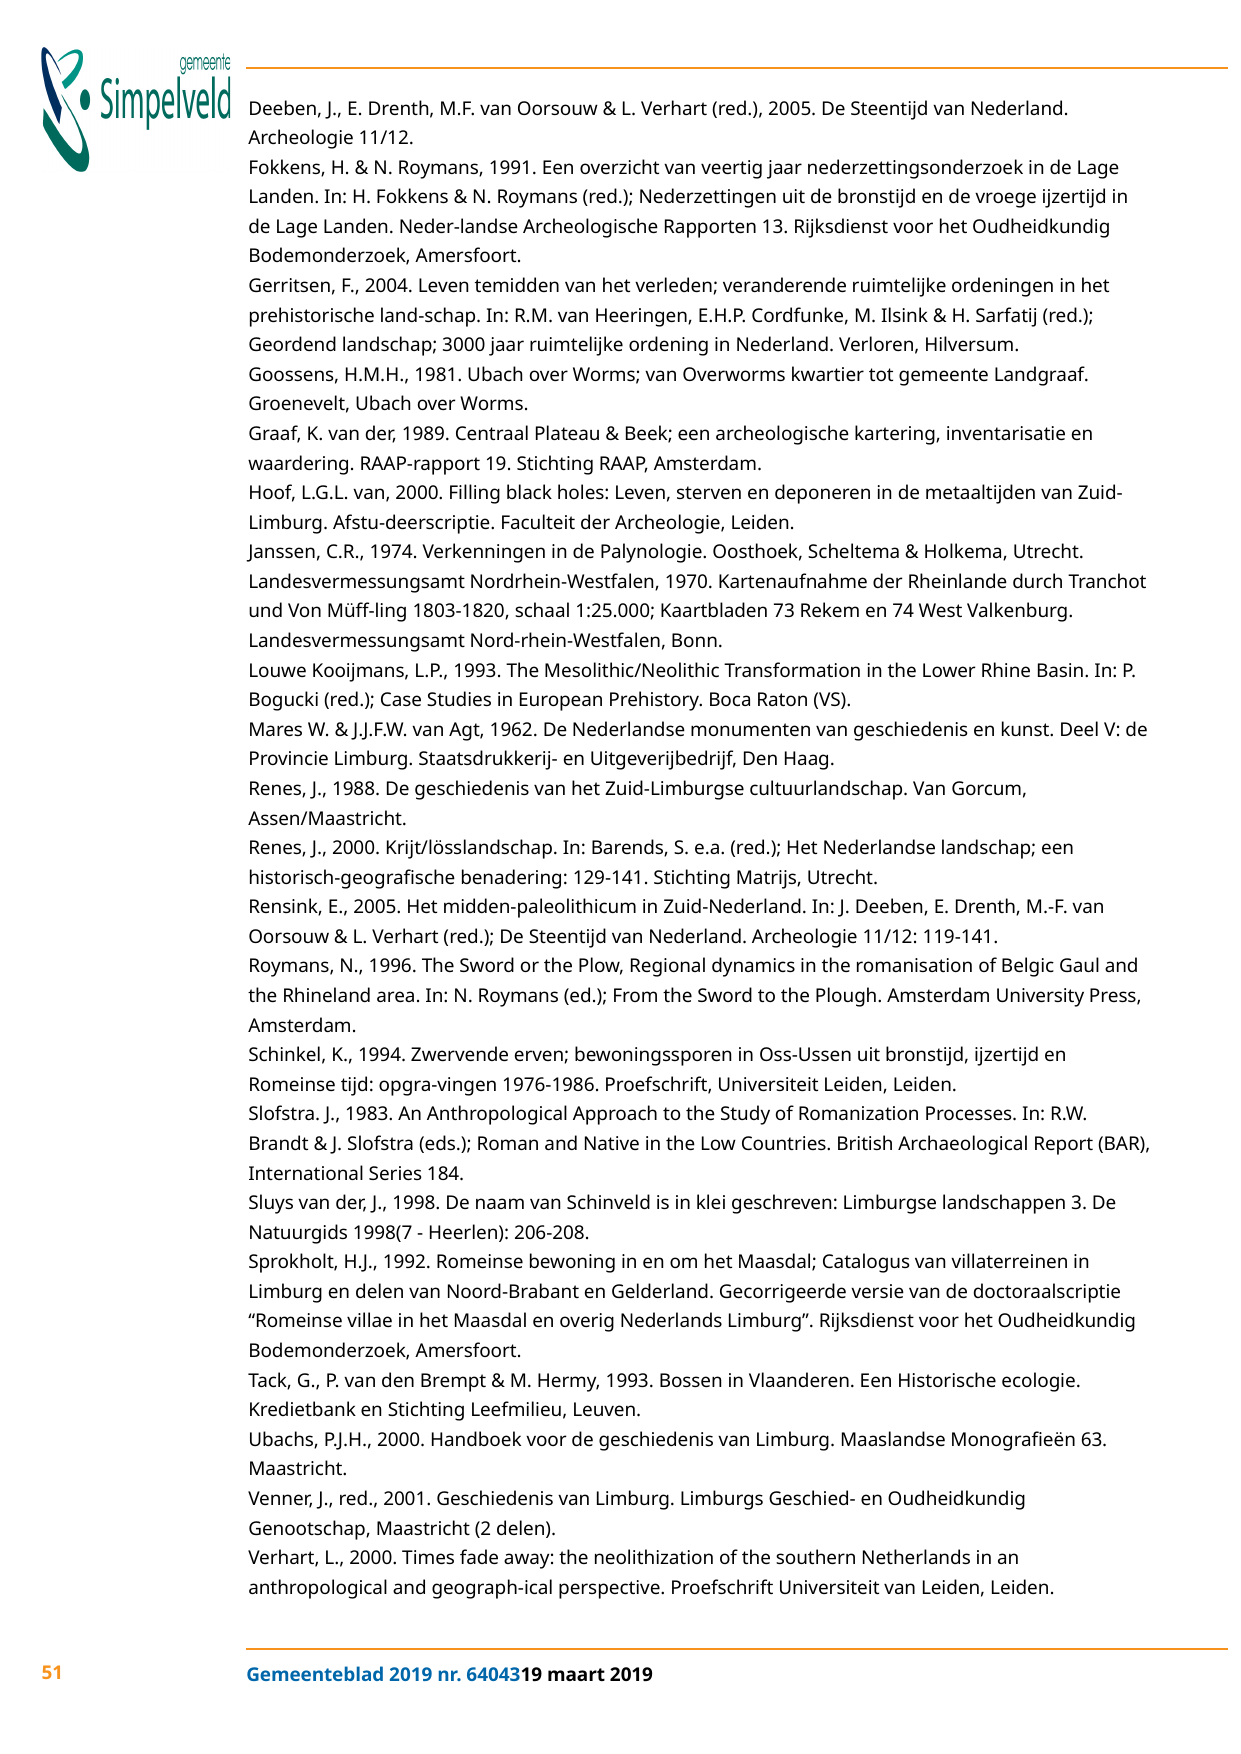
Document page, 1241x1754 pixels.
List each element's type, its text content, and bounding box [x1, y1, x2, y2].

text Deeben, J., E. Drenth, M.F. van Oorsouw & L. Verhart (red.), 2005. De Steentijd van Nederland. Archeologie 11/12. [248, 95, 1152, 150]
text Hoof, L.G.L. van, 2000. Filling black holes: Leven, sterven en deponeren in de metaaltijden van Zuid-Limburg. Afstu-deerscriptie. Faculteit der Archeologie, Leiden. [248, 479, 1152, 535]
text Graaf, K. van der, 1989. Centraal Plateau & Beek; een archeologische kartering, inventarisatie en waardering. RAAP-rapport 19. Stichting RAAP, Amsterdam. [248, 420, 1152, 476]
text Ubachs, P.J.H., 2000. Handboek voor de geschiedenis van Limburg. Maaslandse Monografieën 63. Maastricht. [248, 1426, 1152, 1481]
text Venner, J., red., 2001. Geschiedenis van Limburg. Limburgs Geschied- en Oudheidkundig Genootschap, Maastricht (2 delen). [248, 1485, 1152, 1541]
text Mares W. & J.J.F.W. van Agt, 1962. De Nederlandse monumenten van geschiedenis en kunst. Deel V: de Provincie Limburg. Staatsdrukkerij- en Uitgeverijbedrijf, Den Haag. [248, 716, 1152, 771]
text Fokkens, H. & N. Roymans, 1991. Een overzicht van veertig jaar nederzettingsonderzoek in de Lage Landen. In: H. Fokkens & N. Roymans (red.); Nederzettingen uit de bronstijd en de vroege ijzertijd in de Lage Landen. Neder-landse Archeologische Rapporten 13. Rijksdienst voor het Oudheidkundig Bodemonderzoek, Amersfoort. [248, 154, 1152, 268]
text Sluys van der, J., 1998. De naam van Schinveld is in klei geschreven: Limburgse landschappen 3. De Natuurgids 1998(7 - Heerlen): 206-208. [248, 1189, 1152, 1245]
text Verhart, L., 2000. Times fade away: the neolithization of the southern Netherlands in an anthropological and geograph-ical perspective. Proefschrift Universiteit van Leiden, Leiden. [248, 1544, 1152, 1600]
text Roymans, N., 1996. The Sword or the Plow, Regional dynamics in the romanisation of Belgic Gaul and the Rhineland area. In: N. Roymans (ed.); From the Sword to the Plough. Amsterdam University Press, Amsterdam. [248, 953, 1152, 1038]
text Landesvermessungsamt Nordrhein-Westfalen, 1970. Kartenaufnahme der Rheinlande durch Tranchot und Von Müff-ling 1803-1820, schaal 1:25.000; Kaartbladen 73 Rekem en 74 West Valkenburg. Landesvermessungsamt Nord-rhein-Westfalen, Bonn. [248, 568, 1152, 653]
text Louwe Kooijmans, L.P., 1993. The Mesolithic/Neolithic Transformation in the Lower Rhine Basin. In: P. Bogucki (red.); Case Studies in European Prehistory. Boca Raton (VS). [248, 657, 1152, 712]
text Slofstra. J., 1983. An Anthropological Approach to the Study of Romanization Processes. In: R.W. Brandt & J. Slofstra (eds.); Roman and Native in the Low Countries. British Archaeological Report (BAR), International Series 184. [248, 1101, 1152, 1186]
text Tack, G., P. van den Brempt & M. Hermy, 1993. Bossen in Vlaanderen. Een Historische ecologie. Kredietbank en Stichting Leefmilieu, Leuven. [248, 1367, 1152, 1422]
picture [41, 47, 231, 172]
text Renes, J., 1988. De geschiedenis van het Zuid-Limburgse cultuurlandschap. Van Gorcum, Assen/Maastricht. [248, 775, 1152, 831]
text Gerritsen, F., 2004. Leven temidden van het verleden; veranderende ruimtelijke ordeningen in het prehistorische land-schap. In: R.M. van Heeringen, E.H.P. Cordfunke, M. Ilsink & H. Sarfatij (red.); Geordend landschap; 3000 jaar ruimtelijke ordening in Nederland. Verloren, Hilversum. [248, 272, 1152, 357]
text Rensink, E., 2005. Het midden-paleolithicum in Zuid-Nederland. In: J. Deeben, E. Drenth, M.-F. van Oorsouw & L. Verhart (red.); De Steentijd van Nederland. Archeologie 11/12: 119-141. [248, 893, 1152, 949]
text Goossens, H.M.H., 1981. Ubach over Worms; van Overworms kwartier tot gemeente Landgraaf. Groenevelt, Ubach over Worms. [248, 361, 1152, 416]
text Schinkel, K., 1994. Zwervende erven; bewoningssporen in Oss-Ussen uit bronstijd, ijzertijd en Romeinse tijd: opgra-vingen 1976-1986. Proefschrift, Universiteit Leiden, Leiden. [248, 1041, 1152, 1097]
text Janssen, C.R., 1974. Verkenningen in de Palynologie. Oosthoek, Scheltema & Holkema, Utrecht. [248, 538, 1152, 564]
text Sprokholt, H.J., 1992. Romeinse bewoning in en om het Maasdal; Catalogus van villaterreinen in Limburg en delen van Noord-Brabant en Gelderland. Gecorrigeerde versie van de doctoraalscriptie “Romeinse villae in het Maasdal en overig Nederlands Limburg”. Rijksdienst voor het Oudheidkundig Bodemonderzoek, Amersfoort. [248, 1248, 1152, 1363]
text Renes, J., 2000. Krijt/lösslandschap. In: Barends, S. e.a. (red.); Het Nederlandse landschap; een historisch-geografische benadering: 129-141. Stichting Matrijs, Utrecht. [248, 834, 1152, 890]
